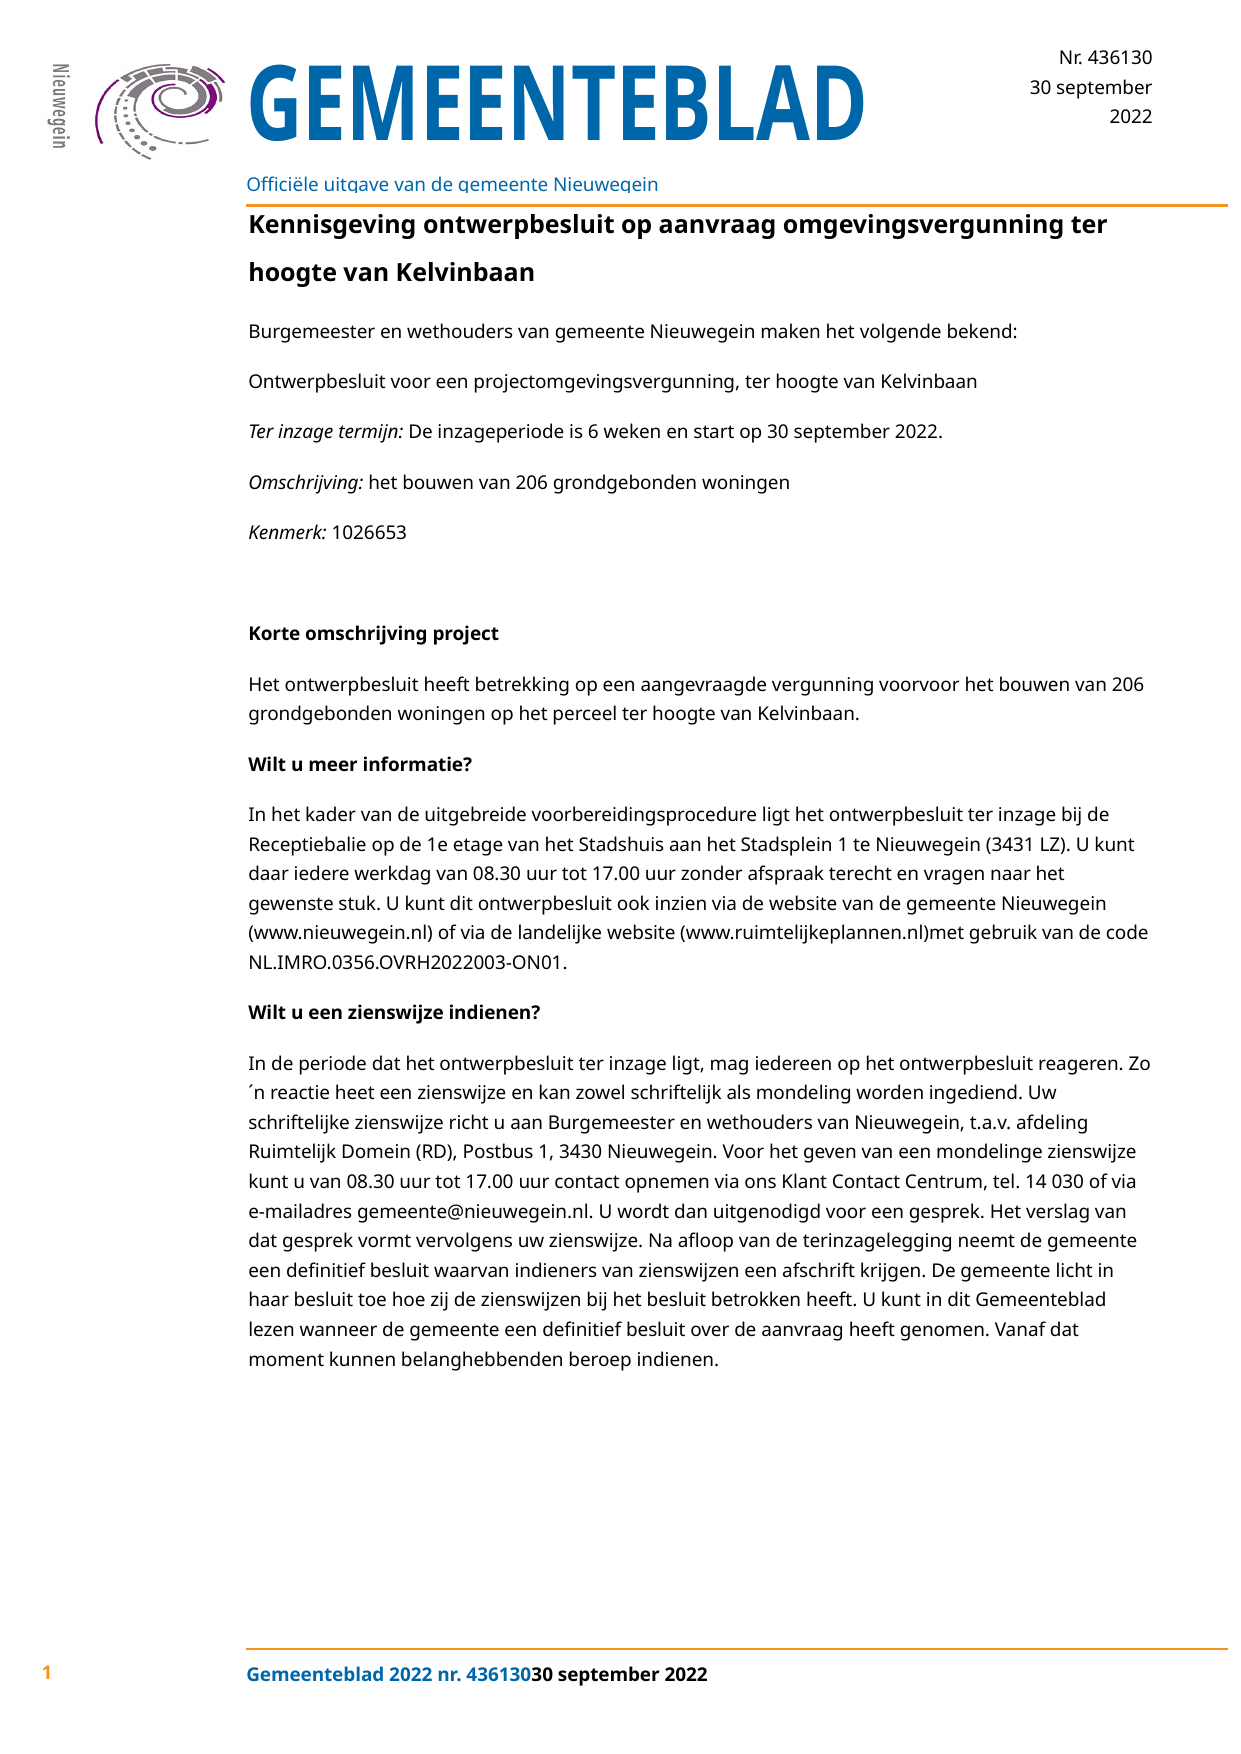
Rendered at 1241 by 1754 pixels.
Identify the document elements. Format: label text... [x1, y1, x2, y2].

text Kennisgeving ontwerpbesluit op aanvraag omgevingsvergunning ter hoogte van Kelvinbaan [248, 207, 1152, 288]
text Ontwerpbesluit voor een projectomgevingsvergunning, ter hoogte van Kelvinbaan [248, 368, 1152, 394]
text In de periode dat het ontwerpbesluit ter inzage ligt, mag iedereen op het ontwerpbesluit reageren. Zo´n reactie heet een zienswijze en kan zowel schriftelijk als mondeling worden ingediend. Uw schriftelijke zienswijze richt u aan Burgemeester en wethouders van Nieuwegein, t.a.v. afdeling Ruimtelijk Domein (RD), Postbus 1, 3430 Nieuwegein. Voor het geven van een mondelinge zienswijze kunt u van 08.30 uur tot 17.00 uur contact opnemen via ons Klant Contact Centrum, tel. 14 030 of via e-mailadres gemeente@nieuwegein.nl. U wordt dan uitgenodigd voor een gesprek. Het verslag van dat gesprek vormt vervolgens uw zienswijze. Na afloop van de terinzagelegging neemt de gemeente een definitief besluit waarvan indieners van zienswijzen een afschrift krijgen. De gemeente licht in haar besluit toe hoe zij de zienswijzen bij het besluit betrokken heeft. U kunt in dit Gemeenteblad lezen wanneer de gemeente een definitief besluit over de aanvraag heeft genomen. Vanaf dat moment kunnen belanghebbenden beroep indienen. [248, 1050, 1152, 1372]
picture [41, 47, 231, 172]
text In het kader van de uitgebreide voorbereidingsprocedure ligt het ontwerpbesluit ter inzage bij de Receptiebalie op de 1e etage van het Stadshuis aan het Stadsplein 1 te Nieuwegein (3431 LZ). U kunt daar iedere werkdag van 08.30 uur tot 17.00 uur zonder afspraak terecht en vragen naar het gewenste stuk. U kunt dit ontwerpbesluit ook inzien via de website van de gemeente Nieuwegein (www.nieuwegein.nl) of via de landelijke website (www.ruimtelijkeplannen.nl)met gebruik van de code NL.IMRO.0356.OVRH2022003-ON01. [248, 801, 1152, 975]
text Wilt u meer informatie? [248, 751, 1152, 777]
text Korte omschrijving project [248, 620, 1152, 646]
text Wilt u een zienswijze indienen? [248, 999, 1152, 1025]
text Omschrijving: het bouwen van 206 grondgebonden woningen [248, 469, 1152, 495]
text Het ontwerpbesluit heeft betrekking op een aangevraagde vergunning voorvoor het bouwen van 206 grondgebonden woningen op het perceel ter hoogte van Kelvinbaan. [248, 671, 1152, 726]
text Kenmerk: 1026653 [248, 519, 1152, 545]
text Ter inzage termijn: De inzageperiode is 6 weken en start op 30 september 2022. [248, 419, 1152, 444]
text Burgemeester en wethouders van gemeente Nieuwegein maken het volgende bekend: [248, 318, 1152, 344]
